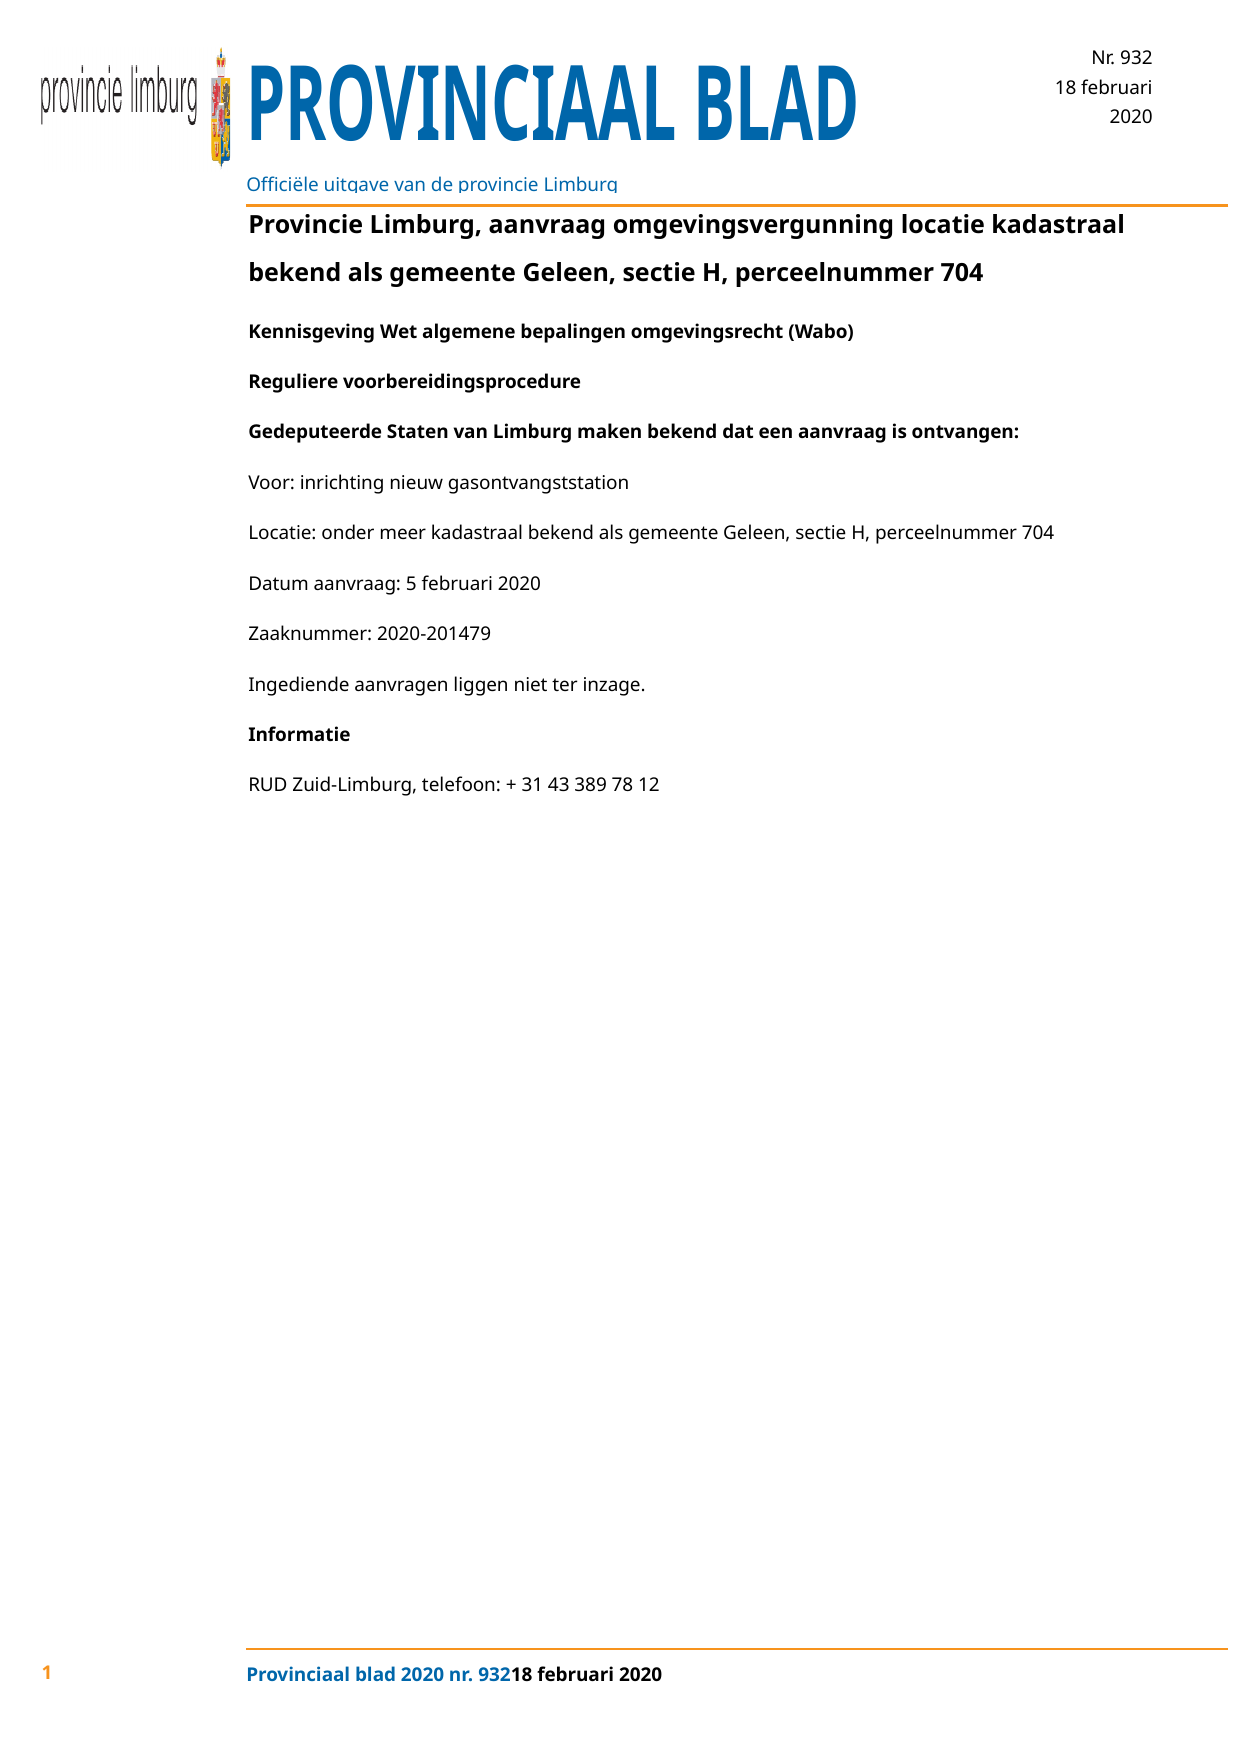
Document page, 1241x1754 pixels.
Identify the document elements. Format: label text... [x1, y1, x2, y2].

text Datum aanvraag: 5 februari 2020 [248, 570, 1152, 596]
picture [41, 47, 231, 172]
text Locatie: onder meer kadastraal bekend als gemeente Geleen, sectie H, perceelnummer 704 [248, 519, 1152, 545]
text Ingediende aanvragen liggen niet ter inzage. [248, 671, 1152, 697]
text Voor: inrichting nieuw gasontvangststation [248, 469, 1152, 495]
text Gedeputeerde Staten van Limburg maken bekend dat een aanvraag is ontvangen: [248, 419, 1152, 444]
text Provincie Limburg, aanvraag omgevingsvergunning locatie kadastraal bekend als gemeente Geleen, sectie H, perceelnummer 704 [248, 207, 1152, 288]
text Kennisgeving Wet algemene bepalingen omgevingsrecht (Wabo) [248, 318, 1152, 344]
text Informatie [248, 721, 1152, 747]
text RUD Zuid-Limburg, telefoon: + 31 43 389 78 12 [248, 772, 1152, 797]
text Reguliere voorbereidingsprocedure [248, 368, 1152, 394]
text Zaaknummer: 2020-201479 [248, 620, 1152, 646]
